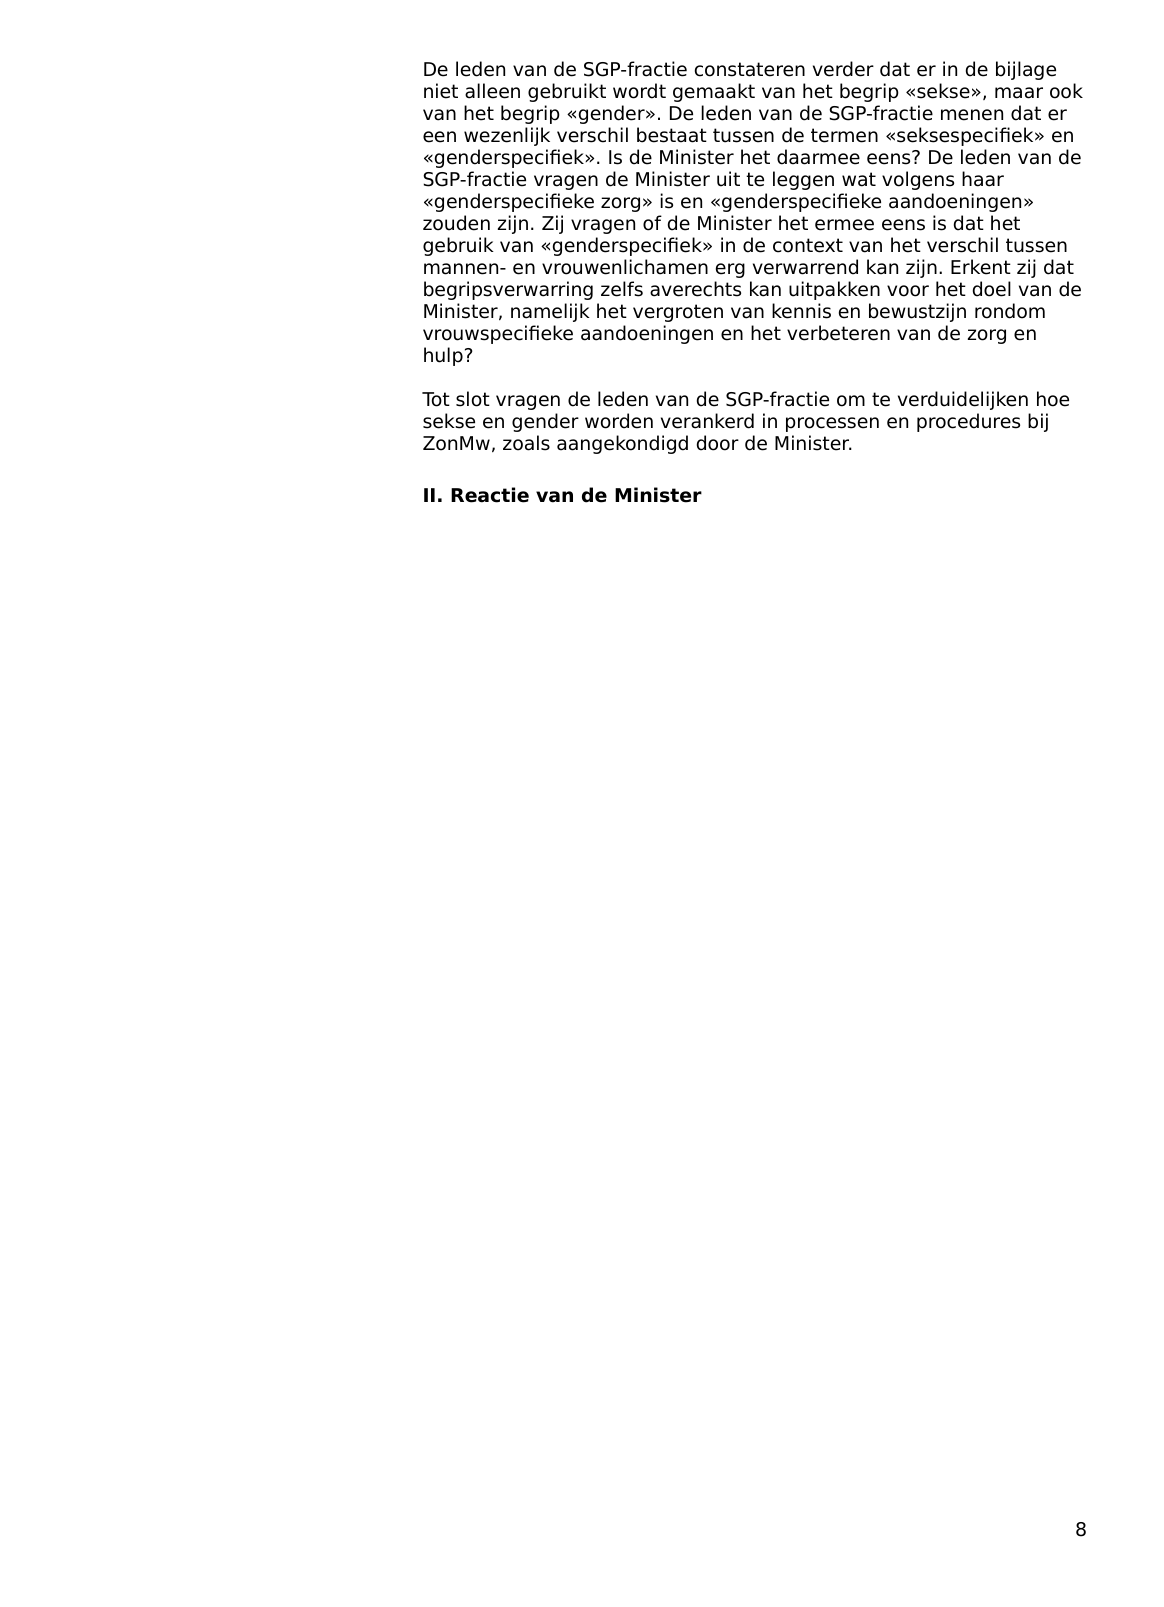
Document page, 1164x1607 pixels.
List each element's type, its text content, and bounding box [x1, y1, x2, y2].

subtitle II. Reactie van de Minister [422, 485, 1087, 507]
text De leden van de SGP-fractie constateren verder dat er in de bijlage niet alleen gebruikt wordt gemaakt van het begrip «sekse», maar ook van het begrip «gender». De leden van de SGP-fractie menen dat er een wezenlijk verschil bestaat tussen de termen «seksespecifiek» en «genderspecifiek». Is de Minister het daarmee eens? De leden van de SGP-fractie vragen de Minister uit te leggen wat volgens haar «genderspecifieke zorg» is en «genderspecifieke aandoeningen» zouden zijn. Zij vragen of de Minister het ermee eens is dat het gebruik van «genderspecifiek» in de context van het verschil tussen mannen- en vrouwenlichamen erg verwarrend kan zijn. Erkent zij dat begripsverwarring zelfs averechts kan uitpakken voor het doel van de Minister, namelijk het vergroten van kennis en bewustzijn rondom vrouwspecifieke aandoeningen en het verbeteren van de zorg en hulp? [422, 59, 1087, 367]
text Tot slot vragen de leden van de SGP-fractie om te verduidelijken hoe sekse en gender worden verankerd in processen en procedures bij ZonMw, zoals aangekondigd door de Minister. [422, 389, 1087, 455]
